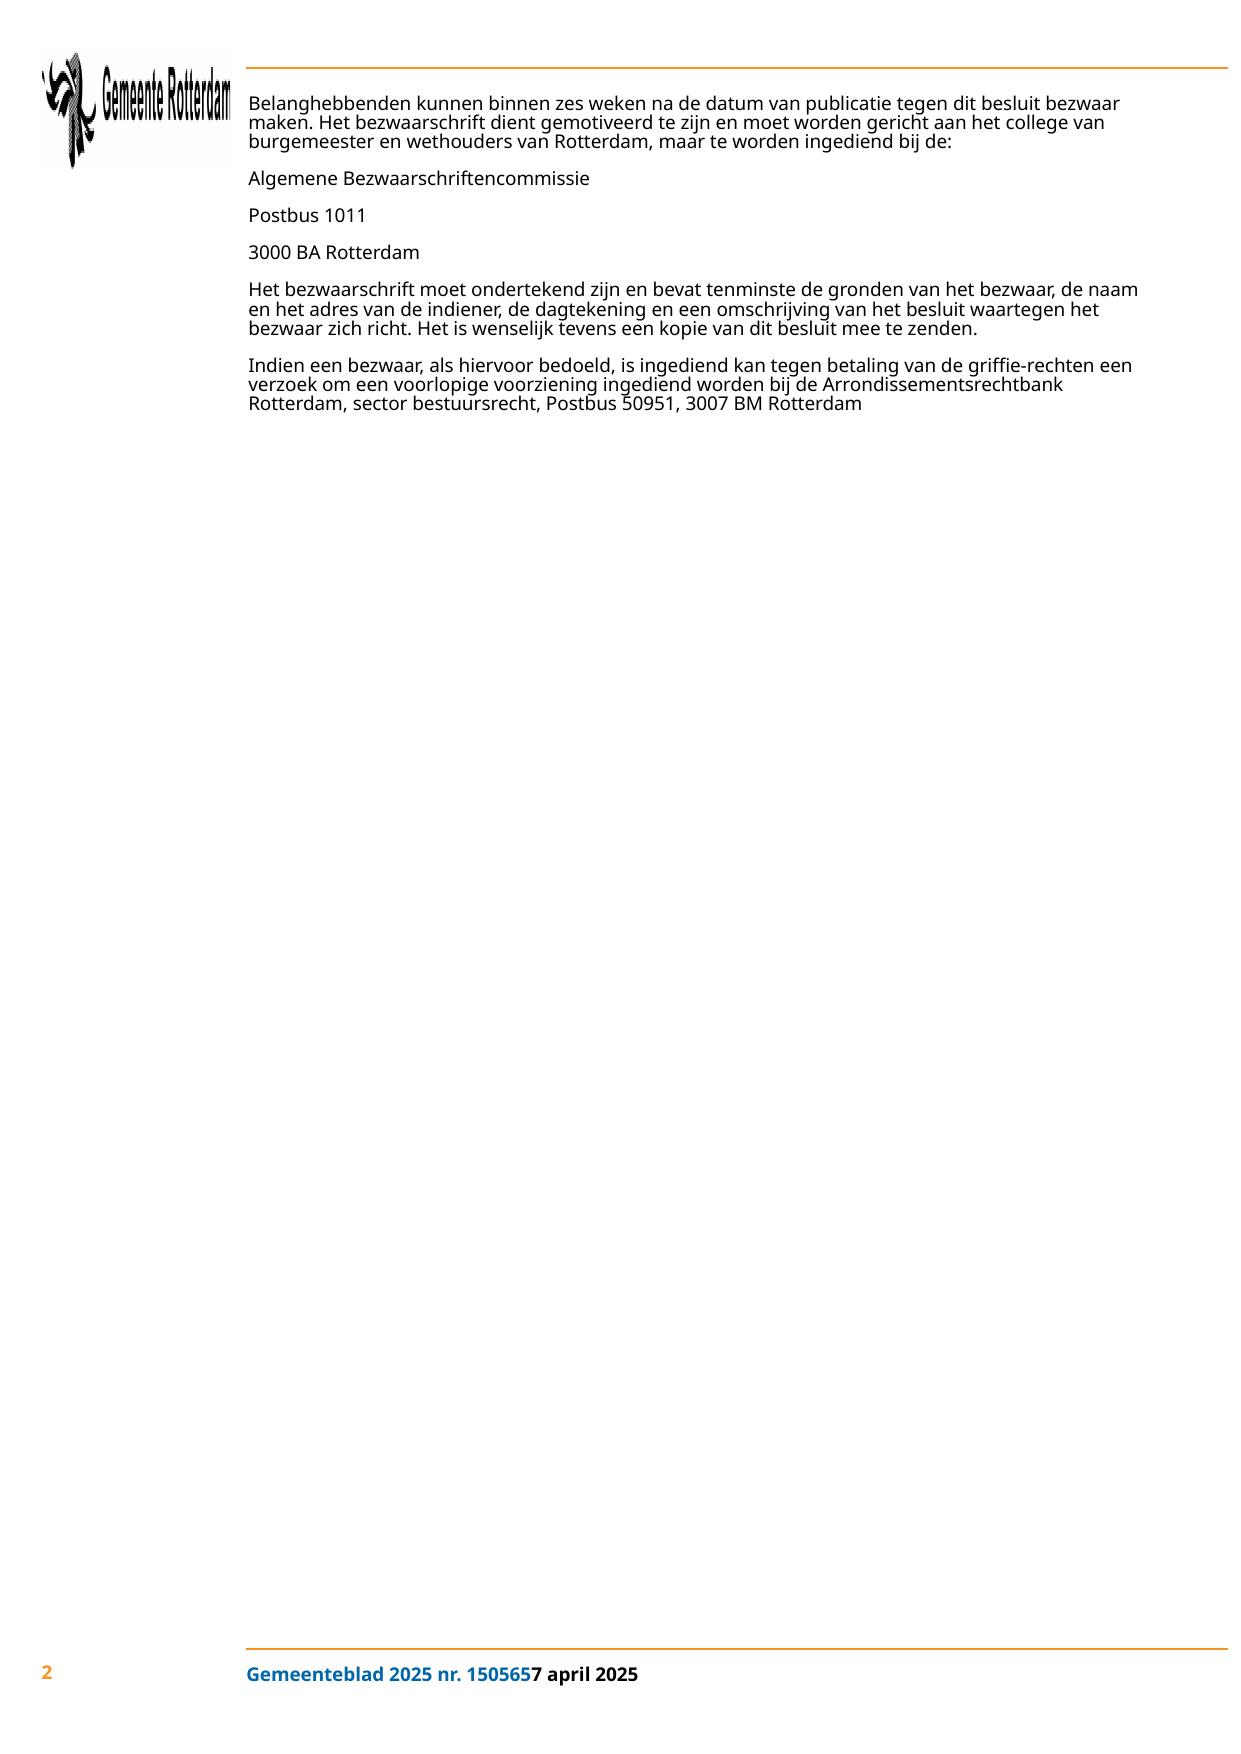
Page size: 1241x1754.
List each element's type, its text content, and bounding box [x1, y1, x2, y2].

picture [41, 47, 231, 172]
text Indien een bezwaar, als hiervoor bedoeld, is ingediend kan tegen betaling van de griffie-rechten een verzoek om een voorlopige voorziening ingediend worden bij de Arrondissementsrechtbank Rotterdam, sector bestuursrecht, Postbus 50951, 3007 BM Rotterdam [248, 357, 1152, 415]
text 3000 BA Rotterdam [248, 244, 1152, 264]
text Postbus 1011 [248, 207, 1152, 227]
text Belanghebbenden kunnen binnen zes weken na de datum van publicatie tegen dit besluit bezwaar maken. Het bezwaarschrift dient gemotiveerd te zijn en moet worden gericht aan het college van burgemeester en wethouders van Rotterdam, maar te worden ingediend bij de: [248, 95, 1152, 153]
text Algemene Bezwaarschriftencommissie [248, 170, 1152, 190]
text Het bezwaarschrift moet ondertekend zijn en bevat tenminste de gronden van het bezwaar, de naam en het adres van de indiener, de dagtekening en een omschrijving van het besluit waartegen het bezwaar zich richt. Het is wenselijk tevens een kopie van dit besluit mee te zenden. [248, 281, 1152, 339]
